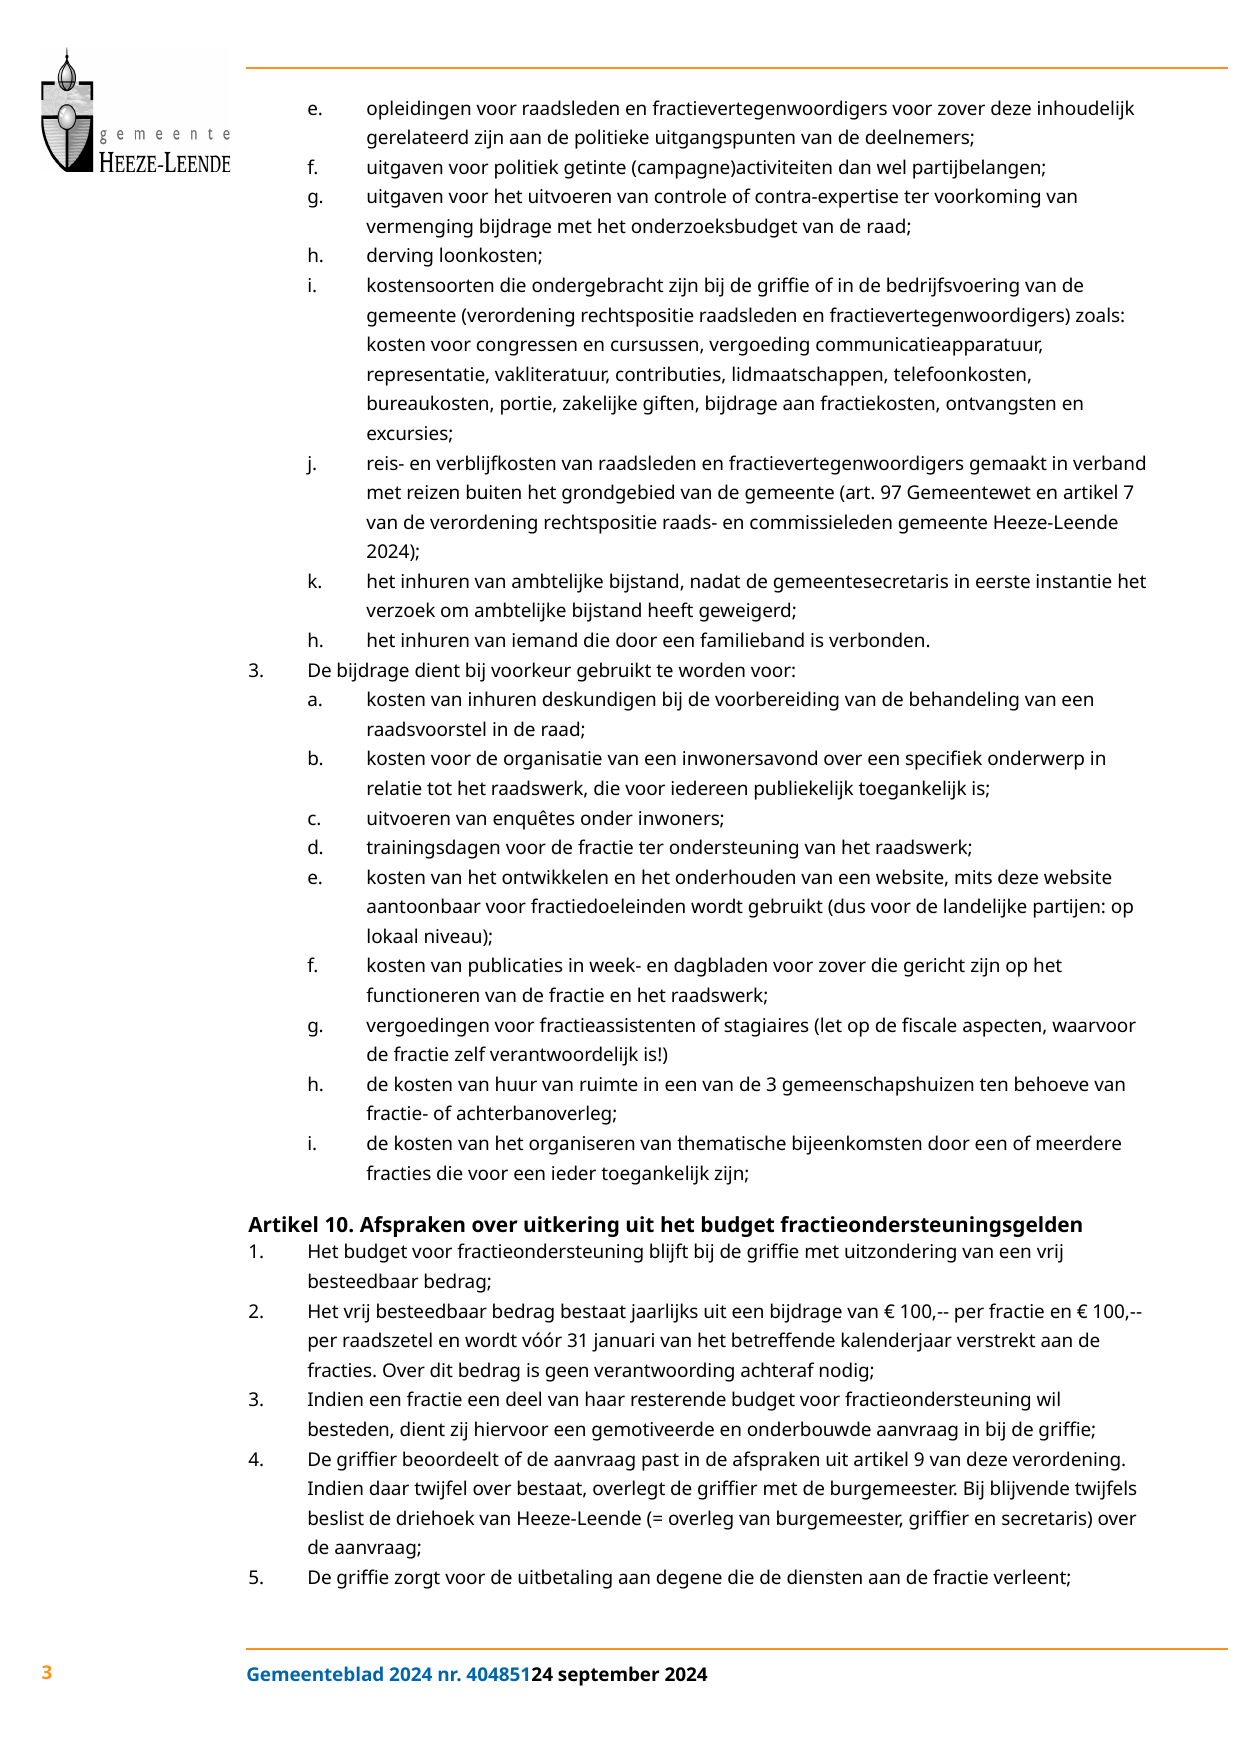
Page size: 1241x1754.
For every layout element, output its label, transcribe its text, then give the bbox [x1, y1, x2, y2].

list de kosten van het organiseren van thematische bijeenkomsten door een of meerdere fracties die voor een ieder toegankelijk zijn; [307, 1130, 1152, 1186]
list kosten van inhuren deskundigen bij de voorbereiding van de behandeling van een raadsvoorstel in de raad; [307, 686, 1152, 742]
list het inhuren van ambtelijke bijstand, nadat de gemeentesecretaris in eerste instantie het verzoek om ambtelijke bijstand heeft geweigerd; [307, 568, 1152, 623]
list kosten van publicaties in week- en dagbladen voor zover die gericht zijn op het functioneren van de fractie en het raadswerk; [307, 953, 1152, 1008]
list het inhuren van iemand die door een familieband is verbonden. [307, 627, 1152, 653]
list De griffier beoordeelt of de aanvraag past in de afspraken uit artikel 9 van deze verordening. Indien daar twijfel over bestaat, overlegt de griffier met de burgemeester. Bij blijvende twijfels beslist de driehoek van Heeze-Leende (= overleg van burgemeester, griffier en secretaris) over de aanvraag; [248, 1446, 1152, 1560]
list kostensoorten die ondergebracht zijn bij de griffie of in de bedrijfsvoering van de gemeente (verordening rechtspositie raadsleden en fractievertegenwoordigers) zoals: kosten voor congressen en cursussen, vergoeding communicatieapparatuur, representatie, vakliteratuur, contributies, lidmaatschappen, telefoonkosten, bureaukosten, portie, zakelijke giften, bijdrage aan fractiekosten, ontvangsten en excursies; [307, 272, 1152, 446]
list derving loonkosten; [307, 243, 1152, 268]
list de kosten van huur van ruimte in een van de 3 gemeenschapshuizen ten behoeve van fractie- of achterbanoverleg; [307, 1071, 1152, 1126]
list De griffie zorgt voor de uitbetaling aan degene die de diensten aan de fractie verleent; [248, 1564, 1152, 1590]
list trainingsdagen voor de fractie ter ondersteuning van het raadswerk; [307, 834, 1152, 860]
list opleidingen voor raadsleden en fractievertegenwoordigers voor zover deze inhoudelijk gerelateerd zijn aan de politieke uitgangspunten van de deelnemers; [307, 95, 1152, 150]
list De bijdrage dient bij voorkeur gebruikt te worden voor: [248, 657, 1152, 683]
picture [41, 47, 231, 172]
list Indien een fractie een deel van haar resterende budget voor fractieondersteuning wil besteden, dient zij hiervoor een gemotiveerde en onderbouwde aanvraag in bij de griffie; [248, 1387, 1152, 1442]
list uitgaven voor het uitvoeren van controle of contra-expertise ter voorkoming van vermenging bijdrage met het onderzoeksbudget van de raad; [307, 183, 1152, 239]
text Artikel 10. Afspraken over uitkering uit het budget fractieondersteuningsgelden [248, 1210, 1152, 1239]
list reis- en verblijfkosten van raadsleden en fractievertegenwoordigers gemaakt in verband met reizen buiten het grondgebied van de gemeente (art. 97 Gemeentewet en artikel 7 van de verordening rechtspositie raads- en commissieleden gemeente Heeze-Leende 2024); [307, 450, 1152, 564]
list Het vrij besteedbaar bedrag bestaat jaarlijks uit een bijdrage van € 100,-- per fractie en € 100,-- per raadszetel en wordt vóór 31 januari van het betreffende kalenderjaar verstrekt aan de fracties. Over dit bedrag is geen verantwoording achteraf nodig; [248, 1298, 1152, 1383]
list kosten voor de organisatie van een inwonersavond over een specifiek onderwerp in relatie tot het raadswerk, die voor iedereen publiekelijk toegankelijk is; [307, 746, 1152, 801]
list uitgaven voor politiek getinte (campagne)activiteiten dan wel partijbelangen; [307, 154, 1152, 180]
list vergoedingen voor fractieassistenten of stagiaires (let op de fiscale aspecten, waarvoor de fractie zelf verantwoordelijk is!) [307, 1012, 1152, 1067]
list kosten van het ontwikkelen en het onderhouden van een website, mits deze website aantoonbaar voor fractiedoeleinden wordt gebruikt (dus voor de landelijke partijen: op lokaal niveau); [307, 864, 1152, 949]
list uitvoeren van enquêtes onder inwoners; [307, 805, 1152, 831]
list Het budget voor fractieondersteuning blijft bij de griffie met uitzondering van een vrij besteedbaar bedrag; [248, 1239, 1152, 1294]
